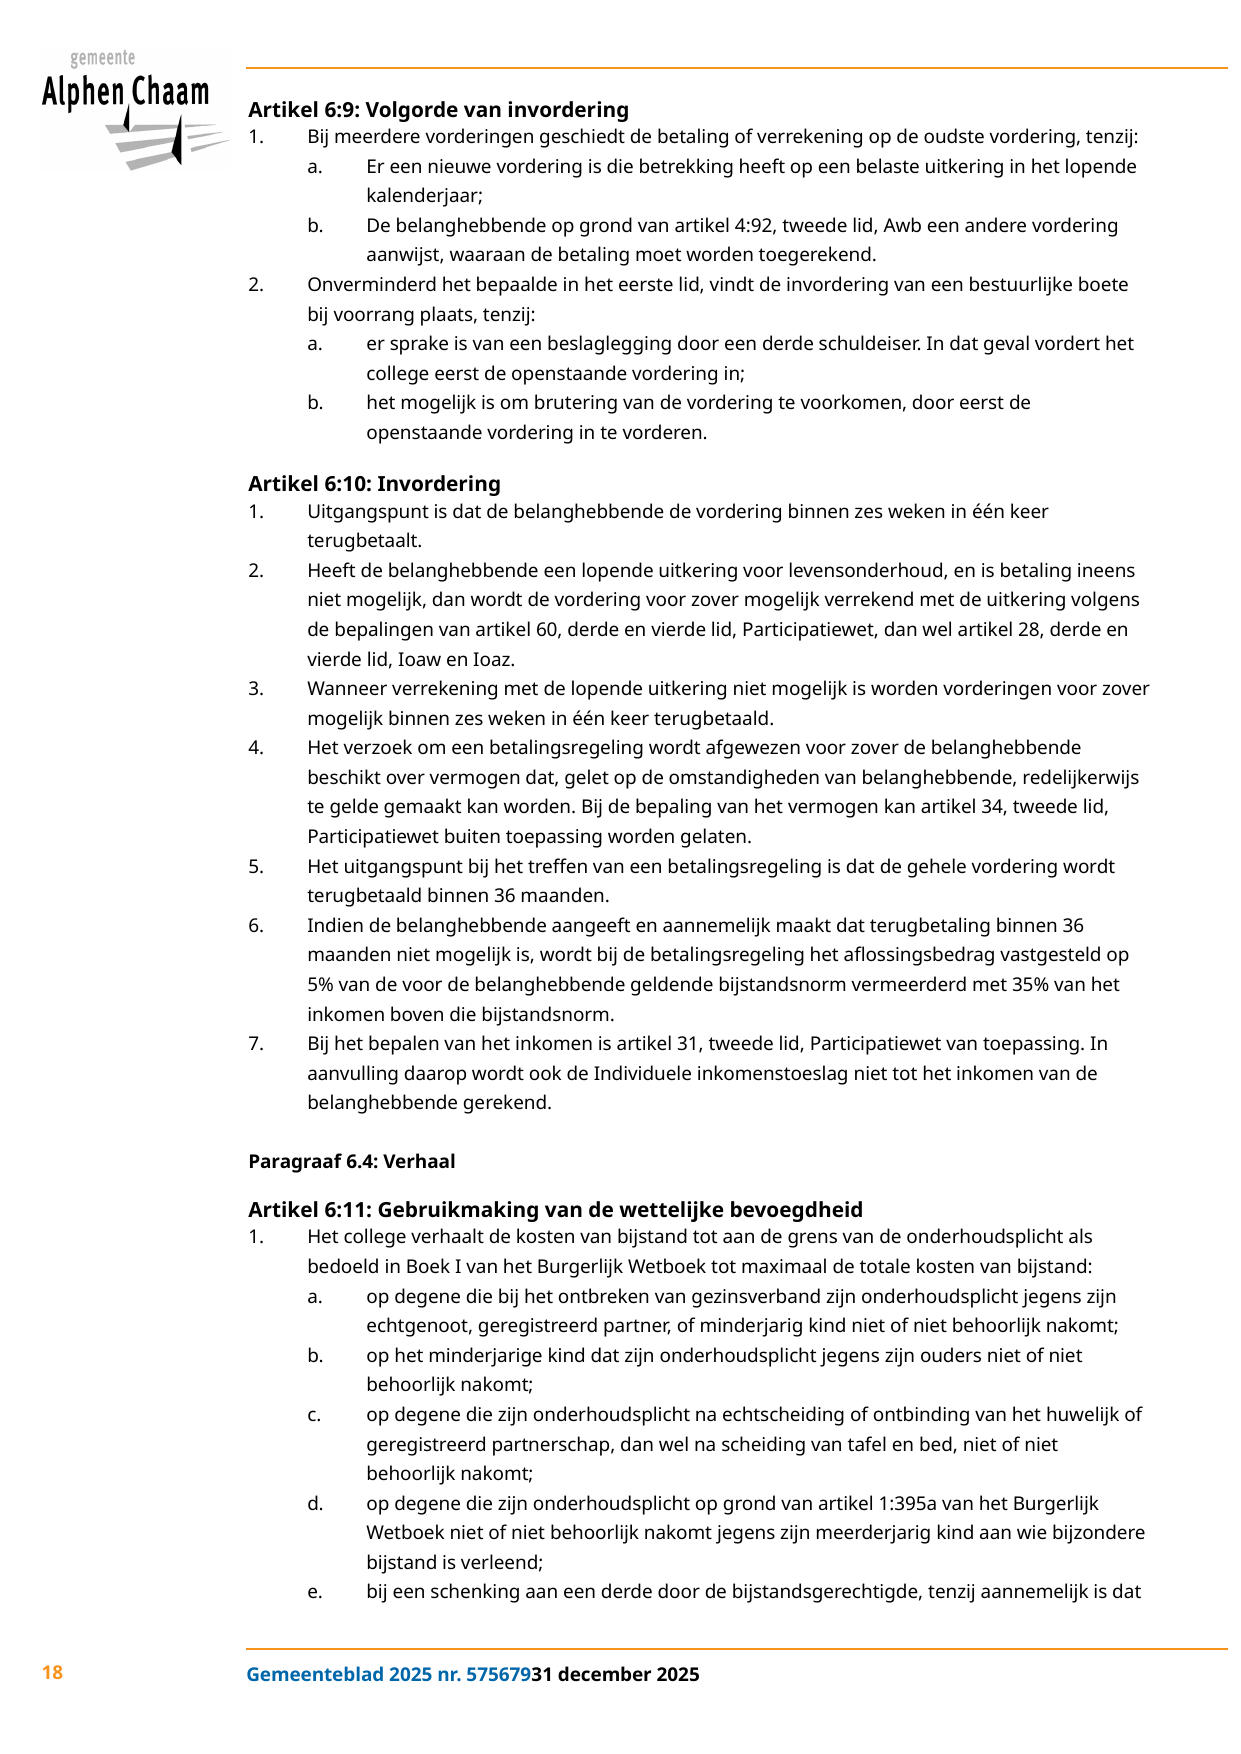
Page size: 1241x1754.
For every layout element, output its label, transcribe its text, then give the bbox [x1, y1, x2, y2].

list Het verzoek om een betalingsregeling wordt afgewezen voor zover de belanghebbende beschikt over vermogen dat, gelet op de omstandigheden van belanghebbende, redelijkerwijs te gelde gemaakt kan worden. Bij de bepaling van het vermogen kan artikel 34, tweede lid, Participatiewet buiten toepassing worden gelaten. [248, 734, 1152, 849]
list er sprake is van een beslaglegging door een derde schuldeiser. In dat geval vordert het college eerst de openstaande vordering in; [307, 330, 1152, 386]
text Artikel 6:10: Invordering [248, 469, 1152, 498]
list Het college verhaalt de kosten van bijstand tot aan de grens van de onderhoudsplicht als bedoeld in Boek I van het Burgerlijk Wetboek tot maximaal de totale kosten van bijstand: [248, 1224, 1152, 1279]
list bij een schenking aan een derde door de bijstandsgerechtigde, tenzij aannemelijk is dat [307, 1579, 1152, 1604]
list Onverminderd het bepaalde in het eerste lid, vindt de invordering van een bestuurlijke boete bij voorrang plaats, tenzij: [248, 271, 1152, 326]
list Wanneer verrekening met de lopende uitkering niet mogelijk is worden vorderingen voor zover mogelijk binnen zes weken in één keer terugbetaald. [248, 675, 1152, 731]
text Artikel 6:11: Gebruikmaking van de wettelijke bevoegdheid [248, 1195, 1152, 1224]
list op het minderjarige kind dat zijn onderhoudsplicht jegens zijn ouders niet of niet behoorlijk nakomt; [307, 1342, 1152, 1397]
list Indien de belanghebbende aangeeft en aannemelijk maakt dat terugbetaling binnen 36 maanden niet mogelijk is, wordt bij de betalingsregeling het aflossingsbedrag vastgesteld op 5% van de voor de belanghebbende geldende bijstandsnorm vermeerderd met 35% van het inkomen boven die bijstandsnorm. [248, 912, 1152, 1027]
list Het uitgangspunt bij het treffen van een betalingsregeling is dat de gehele vordering wordt terugbetaald binnen 36 maanden. [248, 853, 1152, 908]
picture [41, 47, 231, 172]
text Paragraaf 6.4: Verhaal [248, 1149, 1152, 1174]
list op degene die bij het ontbreken van gezinsverband zijn onderhoudsplicht jegens zijn echtgenoot, geregistreerd partner, of minderjarig kind niet of niet behoorlijk nakomt; [307, 1283, 1152, 1338]
text Artikel 6:9: Volgorde van invordering [248, 95, 1152, 123]
list Bij meerdere vorderingen geschiedt de betaling of verrekening op de oudste vordering, tenzij: [248, 123, 1152, 149]
list op degene die zijn onderhoudsplicht op grond van artikel 1:395a van het Burgerlijk Wetboek niet of niet behoorlijk nakomt jegens zijn meerderjarig kind aan wie bijzondere bijstand is verleend; [307, 1490, 1152, 1575]
list op degene die zijn onderhoudsplicht na echtscheiding of ontbinding van het huwelijk of geregistreerd partnerschap, dan wel na scheiding van tafel en bed, niet of niet behoorlijk nakomt; [307, 1401, 1152, 1486]
list De belanghebbende op grond van artikel 4:92, tweede lid, Awb een andere vordering aanwijst, waaraan de betaling moet worden toegerekend. [307, 212, 1152, 267]
list Heeft de belanghebbende een lopende uitkering voor levensonderhoud, en is betaling ineens niet mogelijk, dan wordt de vordering voor zover mogelijk verrekend met de uitkering volgens de bepalingen van artikel 60, derde en vierde lid, Participatiewet, dan wel artikel 28, derde en vierde lid, Ioaw en Ioaz. [248, 557, 1152, 672]
list Bij het bepalen van het inkomen is artikel 31, tweede lid, Participatiewet van toepassing. In aanvulling daarop wordt ook de Individuele inkomenstoeslag niet tot het inkomen van de belanghebbende gerekend. [248, 1030, 1152, 1115]
list Uitgangspunt is dat de belanghebbende de vordering binnen zes weken in één keer terugbetaalt. [248, 498, 1152, 553]
list Er een nieuwe vordering is die betrekking heeft op een belaste uitkering in het lopende kalenderjaar; [307, 153, 1152, 208]
list het mogelijk is om brutering van de vordering te voorkomen, door eerst de openstaande vordering in te vorderen. [307, 389, 1152, 445]
